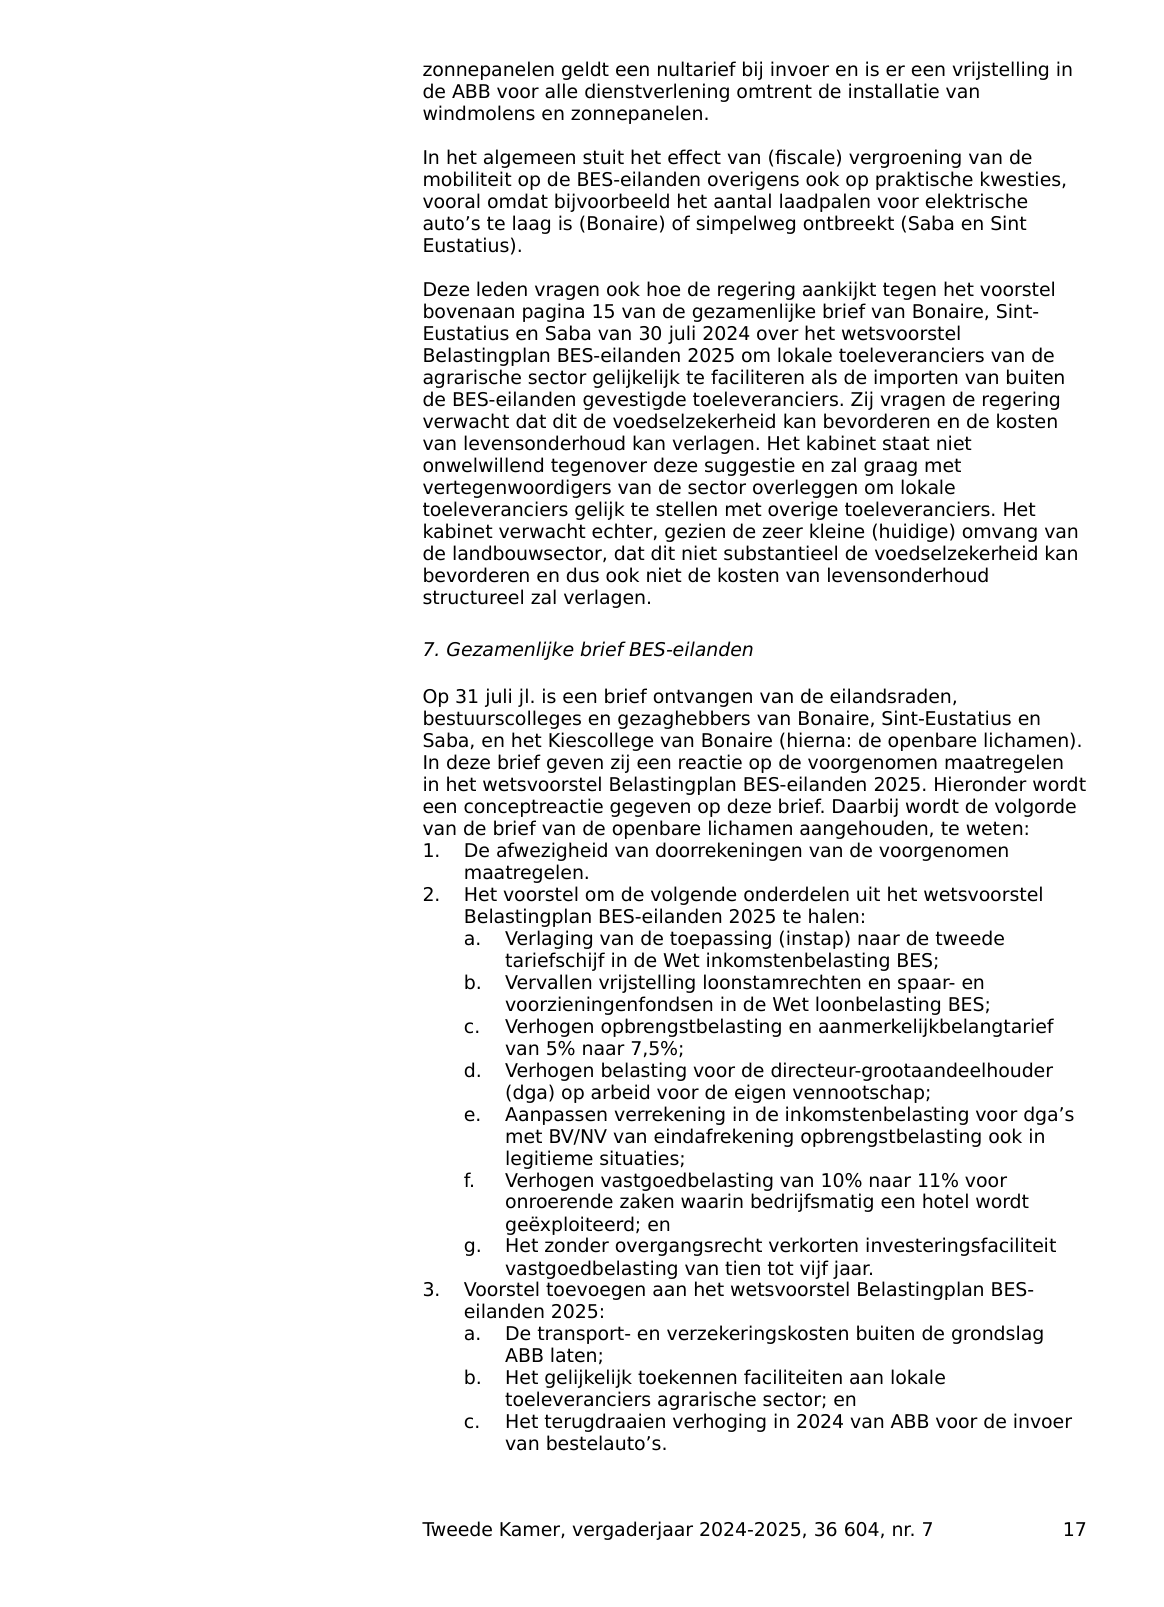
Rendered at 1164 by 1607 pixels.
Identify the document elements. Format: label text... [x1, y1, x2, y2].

text 1. De afwezigheid van doorrekeningen van de voorgenomen maatregelen. [422, 840, 1087, 884]
text d. Verhogen belasting voor de directeur-grootaandeelhouder (dga) op arbeid voor de eigen vennootschap; [464, 1059, 1087, 1103]
text 2. Het voorstel om de volgende onderdelen uit het wetsvoorstel Belastingplan BES-eilanden 2025 te halen: [422, 884, 1087, 928]
text In het algemeen stuit het effect van (fiscale) vergroening van de mobiliteit op de BES-eilanden overigens ook op praktische kwesties, vooral omdat bijvoorbeeld het aantal laadpalen voor elektrische auto’s te laag is (Bonaire) of simpelweg ontbreekt (Saba en Sint Eustatius). [422, 147, 1087, 257]
text b. Vervallen vrijstelling loonstamrechten en spaar- en voorzieningenfondsen in de Wet loonbelasting BES; [464, 972, 1087, 1016]
subtitle 7. Gezamenlijke brief BES-eilanden [422, 639, 1087, 661]
text zonnepanelen geldt een nultarief bij invoer en is er een vrijstelling in de ABB voor alle dienstverlening omtrent de installatie van windmolens en zonnepanelen. [422, 59, 1087, 125]
text b. Het gelijkelijk toekennen faciliteiten aan lokale toeleveranciers agrarische sector; en [464, 1367, 1087, 1411]
text 3. Voorstel toevoegen aan het wetsvoorstel Belastingplan BES-eilanden 2025: [422, 1279, 1087, 1323]
text a. Verlaging van de toepassing (instap) naar de tweede tariefschijf in de Wet inkomstenbelasting BES; [464, 928, 1087, 972]
text g. Het zonder overgangsrecht verkorten investeringsfaciliteit vastgoedbelasting van tien tot vijf jaar. [464, 1235, 1087, 1279]
text f. Verhogen vastgoedbelasting van 10% naar 11% voor onroerende zaken waarin bedrijfsmatig een hotel wordt geëxploiteerd; en [464, 1169, 1087, 1235]
text Op 31 juli jl. is een brief ontvangen van de eilandsraden, bestuurscolleges en gezaghebbers van Bonaire, Sint-Eustatius en Saba, en het Kiescollege van Bonaire (hierna: de openbare lichamen). In deze brief geven zij een reactie op de voorgenomen maatregelen in het wetsvoorstel Belastingplan BES-eilanden 2025. Hieronder wordt een conceptreactie gegeven op deze brief. Daarbij wordt de volgorde van de brief van de openbare lichamen aangehouden, te weten: [422, 686, 1087, 840]
text Deze leden vragen ook hoe de regering aankijkt tegen het voorstel bovenaan pagina 15 van de gezamenlijke brief van Bonaire, Sint-Eustatius en Saba van 30 juli 2024 over het wetsvoorstel Belastingplan BES-eilanden 2025 om lokale toeleveranciers van de agrarische sector gelijkelijk te faciliteren als de importen van buiten de BES-eilanden gevestigde toeleveranciers. Zij vragen de regering verwacht dat dit de voedselzekerheid kan bevorderen en de kosten van levensonderhoud kan verlagen. Het kabinet staat niet onwelwillend tegenover deze suggestie en zal graag met vertegenwoordigers van de sector overleggen om lokale toeleveranciers gelijk te stellen met overige toeleveranciers. Het kabinet verwacht echter, gezien de zeer kleine (huidige) omvang van de landbouwsector, dat dit niet substantieel de voedselzekerheid kan bevorderen en dus ook niet de kosten van levensonderhoud structureel zal verlagen. [422, 279, 1087, 609]
text e. Aanpassen verrekening in de inkomstenbelasting voor dga’s met BV/NV van eindafrekening opbrengstbelasting ook in legitieme situaties; [464, 1103, 1087, 1169]
text c. Het terugdraaien verhoging in 2024 van ABB voor de invoer van bestelauto’s. [464, 1411, 1087, 1455]
text c. Verhogen opbrengstbelasting en aanmerkelijkbelangtarief van 5% naar 7,5%; [464, 1016, 1087, 1059]
text a. De transport- en verzekeringskosten buiten de grondslag ABB laten; [464, 1323, 1087, 1367]
